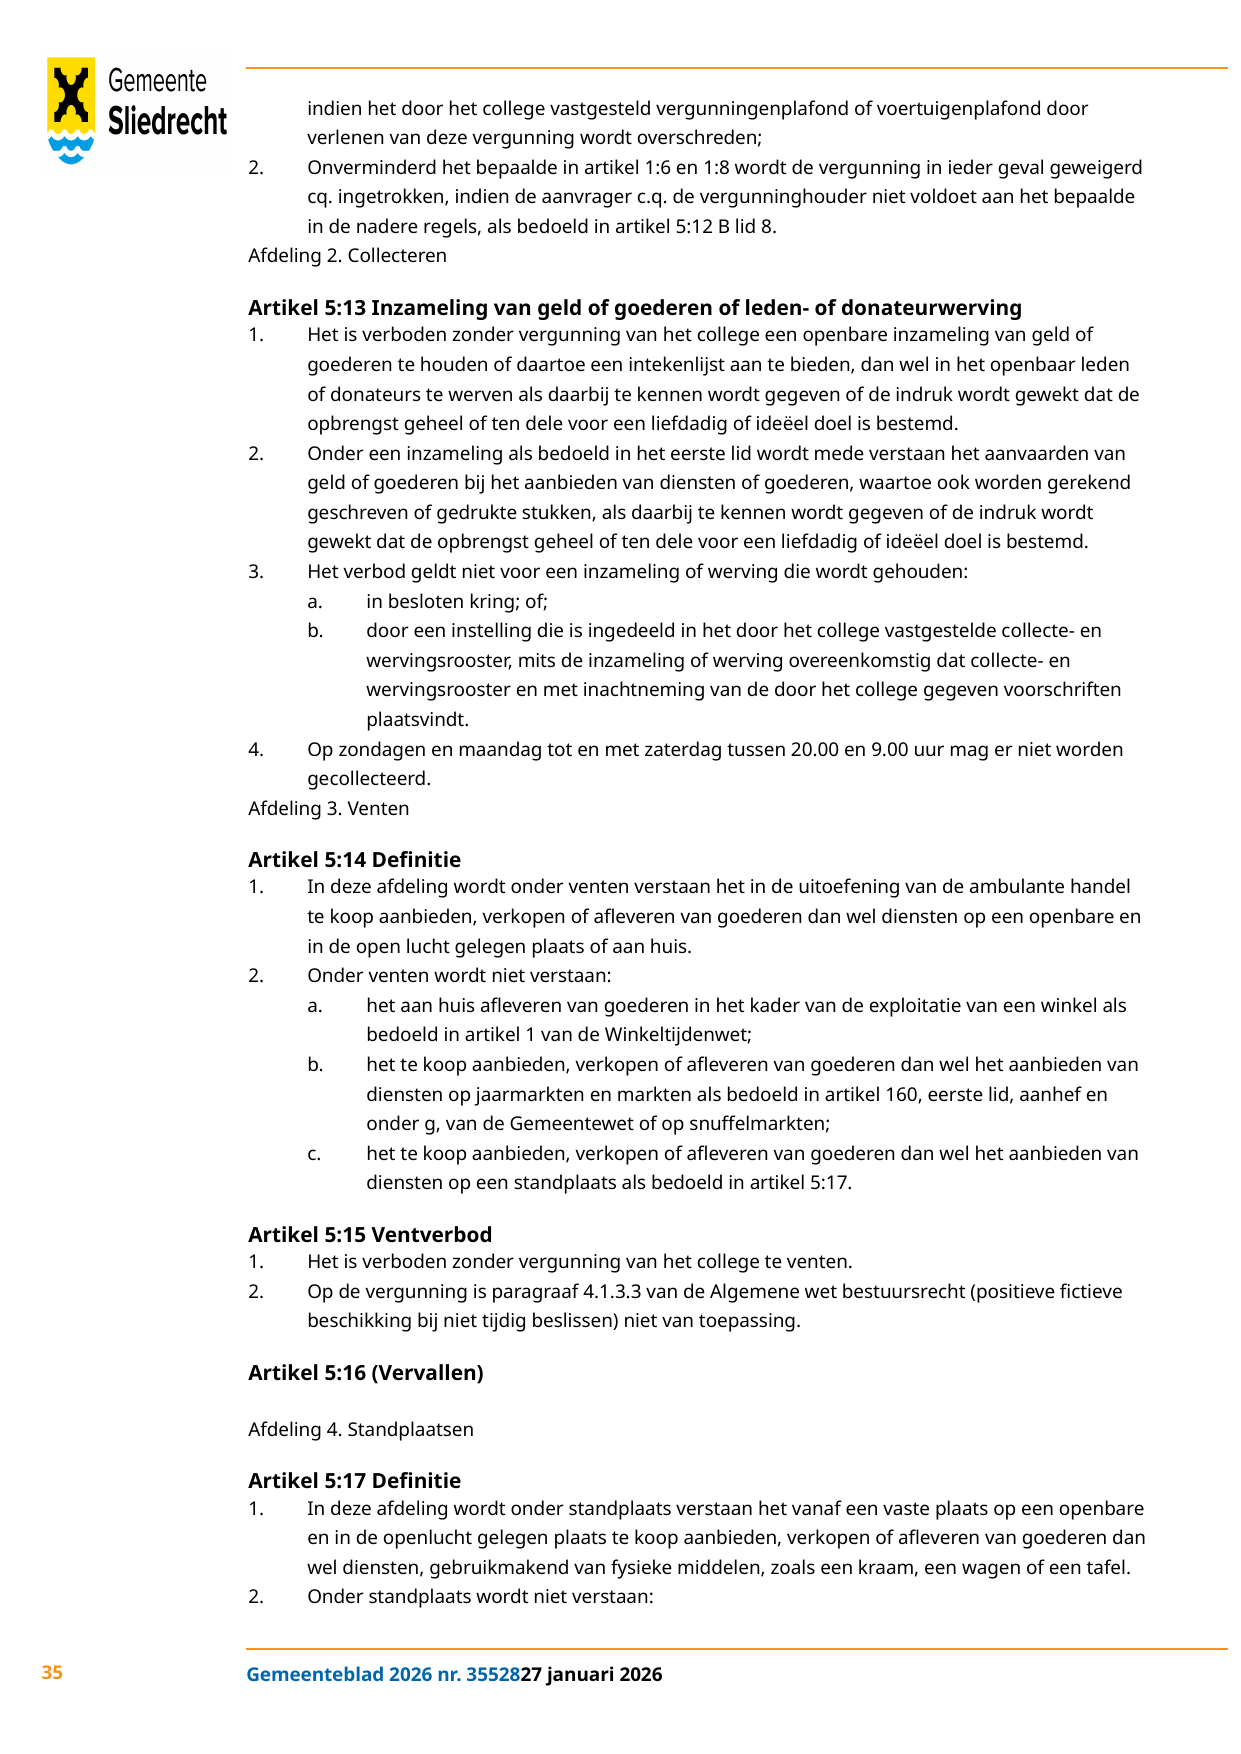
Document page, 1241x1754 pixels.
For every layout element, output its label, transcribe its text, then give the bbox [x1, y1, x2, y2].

list Het is verboden zonder vergunning van het college een openbare inzameling van geld of goederen te houden of daartoe een intekenlijst aan te bieden, dan wel in het openbaar leden of donateurs te werven als daarbij te kennen wordt gegeven of de indruk wordt gewekt dat de opbrengst geheel of ten dele voor een liefdadig of ideëel doel is bestemd. [248, 322, 1152, 436]
text Artikel 5:14 Definitie [248, 845, 1152, 874]
text Artikel 5:15 Ventverbod [248, 1220, 1152, 1248]
list In deze afdeling wordt onder venten verstaan het in de uitoefening van de ambulante handel te koop aanbieden, verkopen of afleveren van goederen dan wel diensten op een openbare en in de open lucht gelegen plaats of aan huis. [248, 874, 1152, 959]
picture [41, 47, 231, 172]
list het te koop aanbieden, verkopen of afleveren van goederen dan wel het aanbieden van diensten op een standplaats als bedoeld in artikel 5:17. [307, 1140, 1152, 1195]
list Op zondagen en maandag tot en met zaterdag tussen 20.00 en 9.00 uur mag er niet worden gecollecteerd. [248, 736, 1152, 791]
text Afdeling 4. Standplaatsen [248, 1416, 1152, 1442]
list Onder standplaats wordt niet verstaan: [248, 1584, 1152, 1609]
list In deze afdeling wordt onder standplaats verstaan het vanaf een vaste plaats op een openbare en in de openlucht gelegen plaats te koop aanbieden, verkopen of afleveren van goederen dan wel diensten, gebruikmakend van fysieke middelen, zoals een kraam, een wagen of een tafel. [248, 1495, 1152, 1580]
list indien het door het college vastgesteld vergunningenplafond of voertuigenplafond door verlenen van deze vergunning wordt overschreden; [248, 95, 1152, 150]
list Het verbod geldt niet voor een inzameling of werving die wordt gehouden: [248, 558, 1152, 584]
text Afdeling 3. Venten [248, 795, 1152, 821]
list Onder venten wordt niet verstaan: [248, 962, 1152, 988]
list Op de vergunning is paragraaf 4.1.3.3 van de Algemene wet bestuursrecht (positieve fictieve beschikking bij niet tijdig beslissen) niet van toepassing. [248, 1278, 1152, 1333]
text Artikel 5:17 Definitie [248, 1466, 1152, 1495]
list Onverminderd het bepaalde in artikel 1:6 en 1:8 wordt de vergunning in ieder geval geweigerd cq. ingetrokken, indien de aanvrager c.q. de vergunninghouder niet voldoet aan het bepaalde in de nadere regels, als bedoeld in artikel 5:12 B lid 8. [248, 154, 1152, 239]
list in besloten kring; of; [307, 588, 1152, 613]
text Artikel 5:13 Inzameling van geld of goederen of leden- of donateurwerving [248, 293, 1152, 322]
list het aan huis afleveren van goederen in het kader van de exploitatie van een winkel als bedoeld in artikel 1 van de Winkeltijdenwet; [307, 992, 1152, 1047]
list door een instelling die is ingedeeld in het door het college vastgestelde collecte- en wervingsrooster, mits de inzameling of werving overeenkomstig dat collecte- en wervingsrooster en met inachtneming van de door het college gegeven voorschriften plaatsvindt. [307, 617, 1152, 732]
text Afdeling 2. Collecteren [248, 243, 1152, 268]
list het te koop aanbieden, verkopen of afleveren van goederen dan wel het aanbieden van diensten op jaarmarkten en markten als bedoeld in artikel 160, eerste lid, aanhef en onder g, van de Gemeentewet of op snuffelmarkten; [307, 1051, 1152, 1136]
text Artikel 5:16 (Vervallen) [248, 1358, 1152, 1386]
list Het is verboden zonder vergunning van het college te venten. [248, 1248, 1152, 1274]
list Onder een inzameling als bedoeld in het eerste lid wordt mede verstaan het aanvaarden van geld of goederen bij het aanbieden van diensten of goederen, waartoe ook worden gerekend geschreven of gedrukte stukken, als daarbij te kennen wordt gegeven of de indruk wordt gewekt dat de opbrengst geheel of ten dele voor een liefdadig of ideëel doel is bestemd. [248, 440, 1152, 554]
